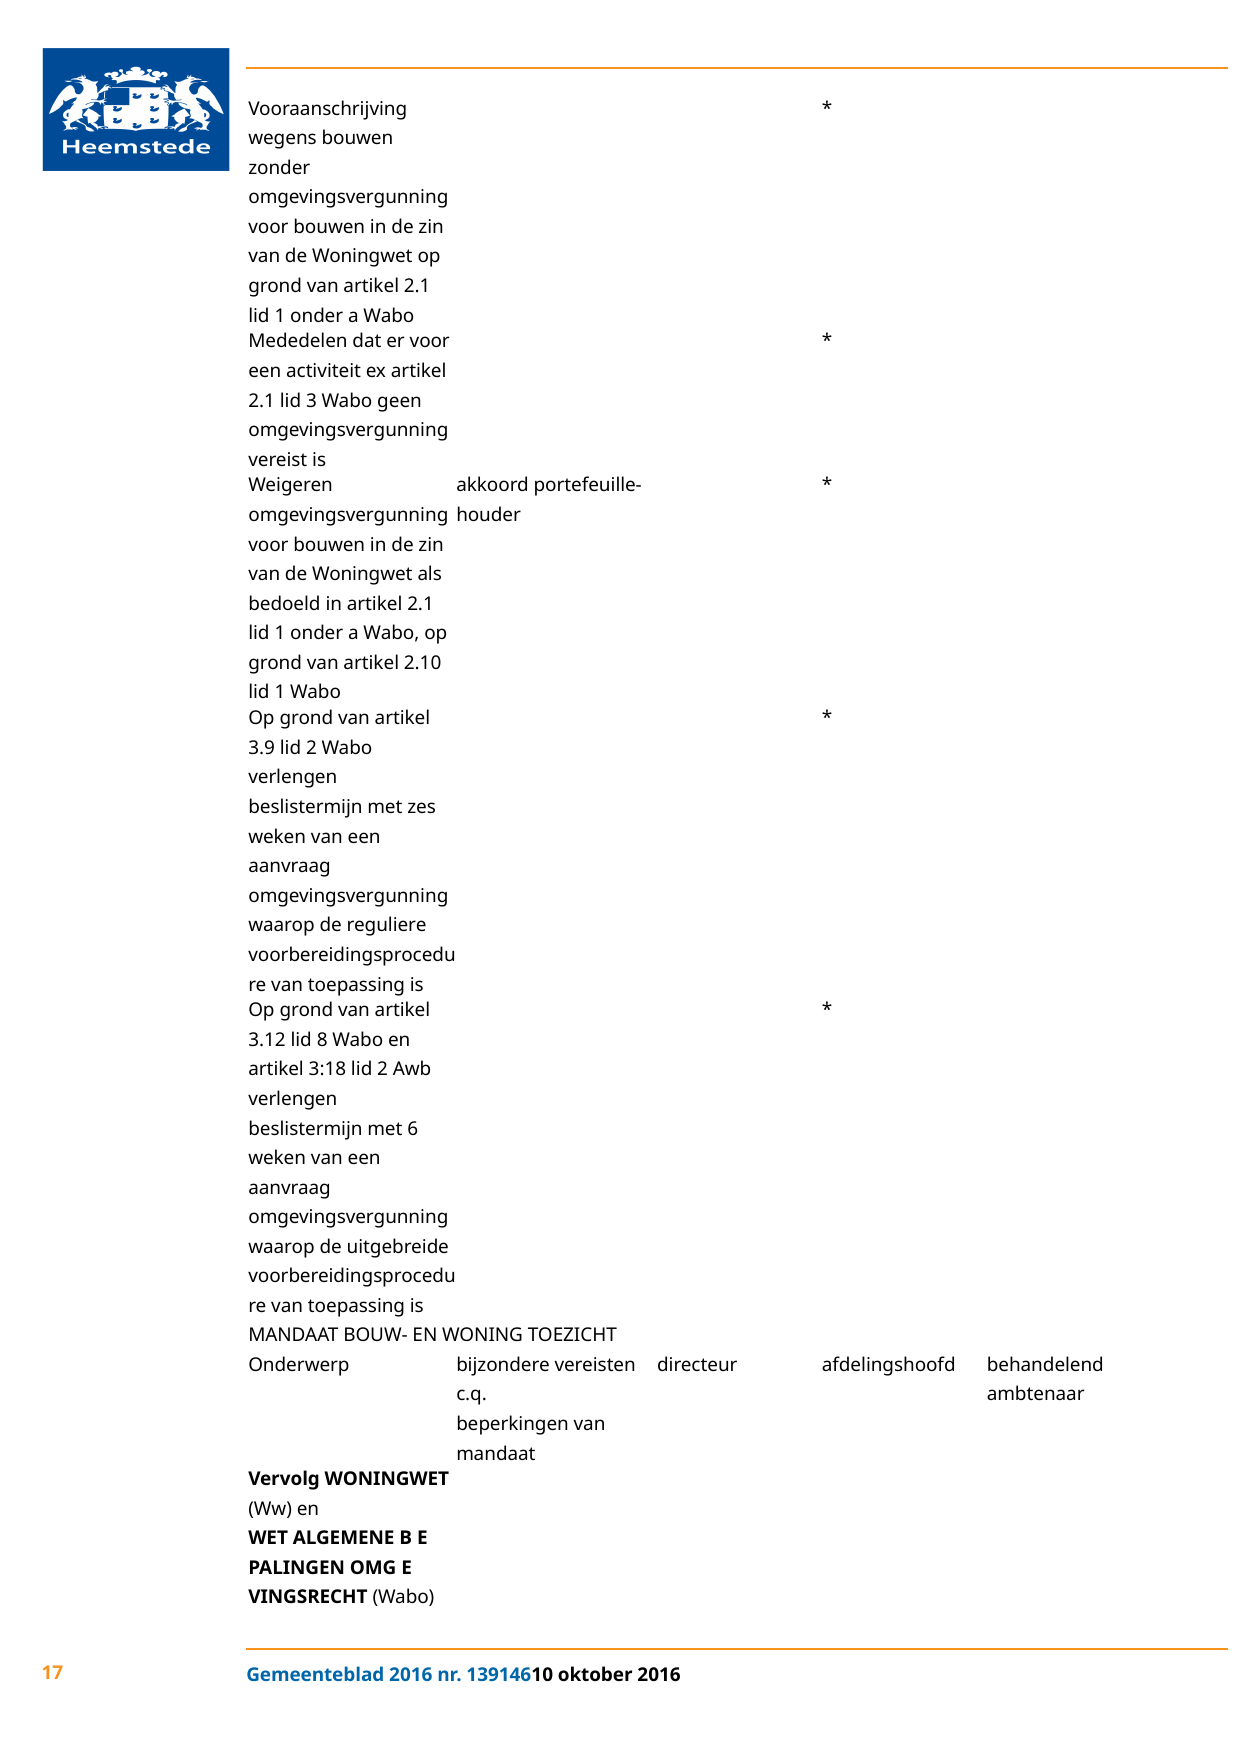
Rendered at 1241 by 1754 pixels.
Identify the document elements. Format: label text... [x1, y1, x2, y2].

table_cell [657, 95, 822, 328]
table_cell [987, 996, 1152, 1318]
table_cell [657, 705, 822, 996]
table_cell * [822, 328, 987, 472]
table_cell Op grond van artikel 3.9 lid 2 Wabo verlengen beslistermijn met zes weken van een aanvraag omgevingsvergunning waarop de reguliere voorbereidingsprocedure van toepassing is [248, 705, 456, 996]
table_cell [987, 95, 1152, 328]
table_header directeur [657, 1351, 822, 1465]
table_cell [987, 328, 1152, 472]
table_cell [822, 1465, 987, 1609]
table_cell [657, 472, 822, 704]
table_cell Vervolg WONINGWET (Ww) en WET ALGEMENE B E PALINGEN OMG E VINGSRECHT (Wabo) [248, 1465, 456, 1609]
table_cell * [822, 472, 987, 704]
table_cell akkoord portefeuille-houder [456, 472, 657, 704]
table_cell [657, 1465, 822, 1609]
table_header behandelend ambtenaar [987, 1351, 1152, 1465]
table_cell Mededelen dat er voor een activiteit ex artikel 2.1 lid 3 Wabo geen omgevingsvergunning vereist is [248, 328, 456, 472]
table_cell [657, 996, 822, 1318]
table_cell [456, 328, 657, 472]
table_header bijzondere vereisten c.q. beperkingen van mandaat [456, 1351, 657, 1465]
table_cell * [822, 705, 987, 996]
table_cell Vooraanschrijving wegens bouwen zonder omgevingsvergunning voor bouwen in de zin van de Woningwet op grond van artikel 2.1 lid 1 onder a Wabo [248, 95, 456, 328]
table_cell Weigeren omgevingsvergunning voor bouwen in de zin van de Woningwet als bedoeld in artikel 2.1 lid 1 onder a Wabo, op grond van artikel 2.10 lid 1 Wabo [248, 472, 456, 704]
table_cell [456, 1465, 657, 1609]
table_header afdelingshoofd [822, 1351, 987, 1465]
table_header Onderwerp [248, 1351, 456, 1465]
table_cell [456, 705, 657, 996]
table_cell Op grond van artikel 3.12 lid 8 Wabo en artikel 3:18 lid 2 Awb verlengen beslistermijn met 6 weken van een aanvraag omgevingsvergunning waarop de uitgebreide voorbereidingsprocedure van toepassing is [248, 996, 456, 1318]
table_cell * [822, 95, 987, 328]
table_cell [987, 705, 1152, 996]
table_cell * [822, 996, 987, 1318]
table_cell [456, 95, 657, 328]
table_cell [657, 328, 822, 472]
table_cell [987, 472, 1152, 704]
text MANDAAT BOUW- EN WONING TOEZICHT [248, 1321, 1152, 1347]
table_cell [987, 1465, 1152, 1609]
picture [41, 47, 231, 172]
table_cell [456, 996, 657, 1318]
